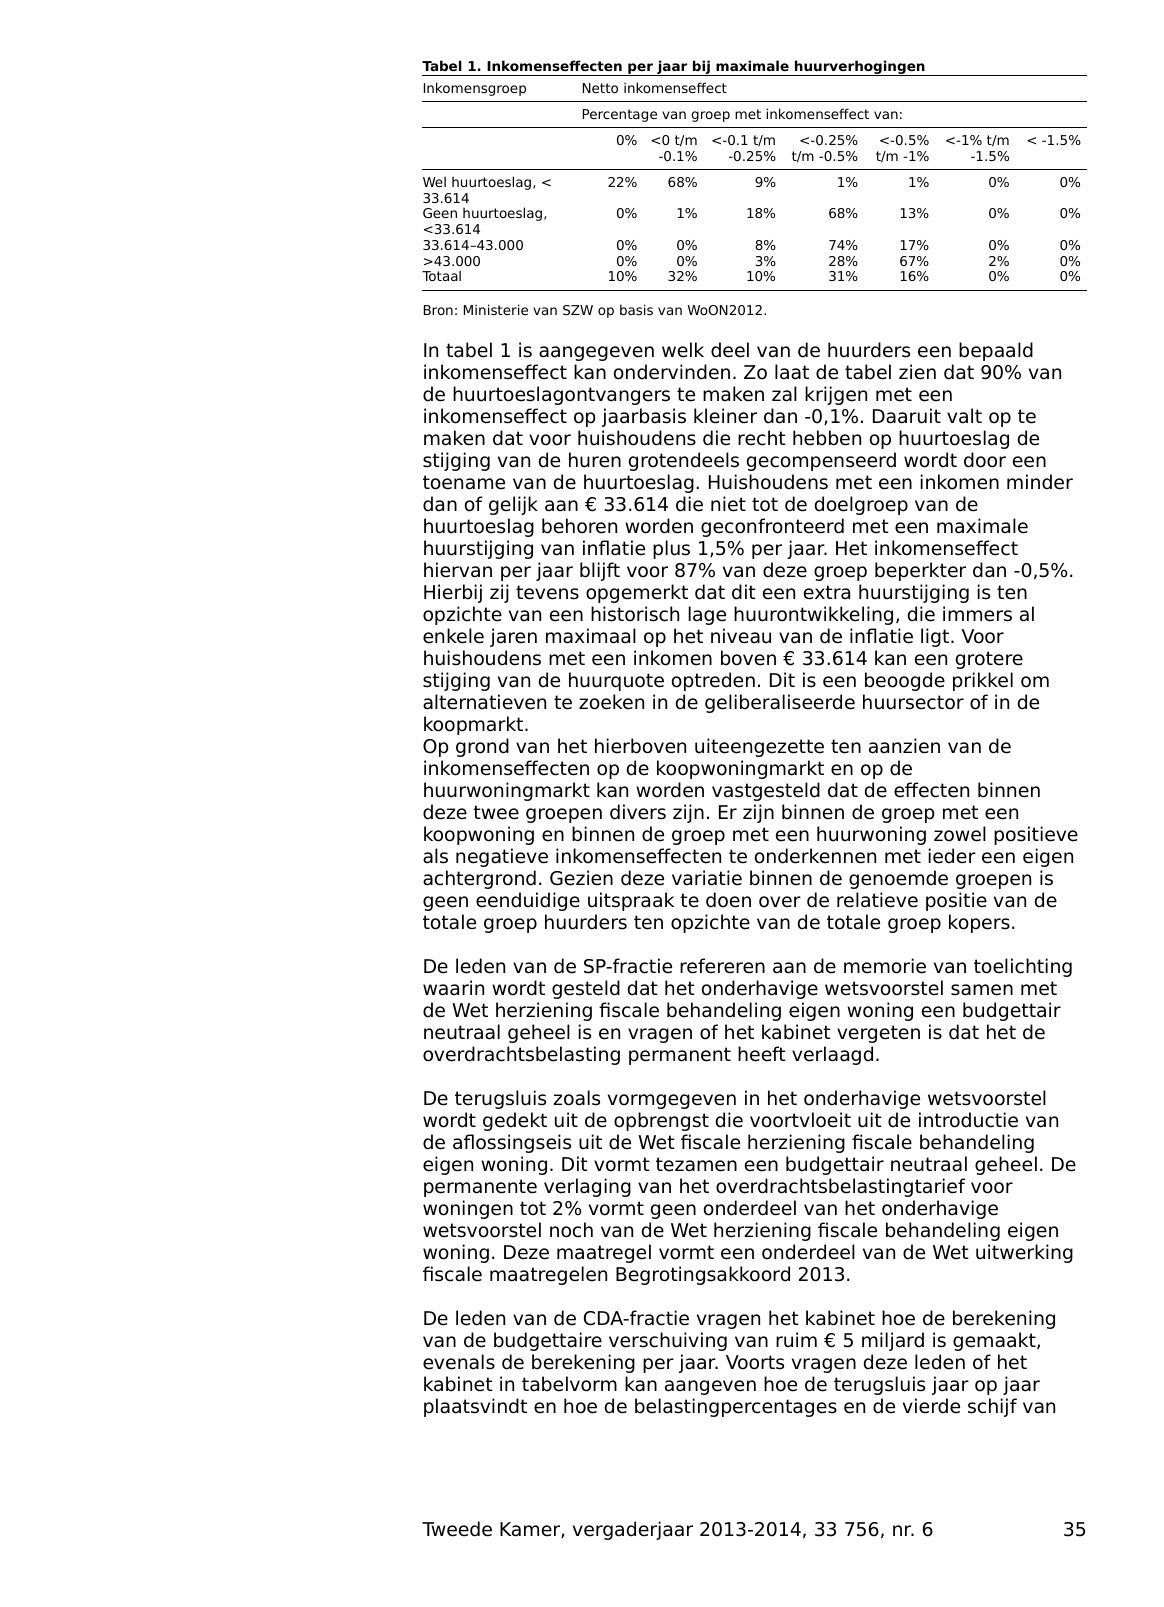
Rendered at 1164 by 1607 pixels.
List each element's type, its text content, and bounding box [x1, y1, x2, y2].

table_cell Percentage van groep met inkomenseffect van: [576, 102, 1087, 127]
table_cell 2% [935, 253, 1015, 269]
table_cell Totaal [422, 269, 576, 289]
table_cell Geen huurtoeslag, <33.614 [422, 206, 576, 238]
table_cell 1% [864, 170, 935, 206]
table_cell 0% [576, 128, 643, 169]
table_cell 1% [643, 206, 703, 238]
table_cell 0% [576, 206, 643, 238]
table_cell 1% [782, 170, 864, 206]
table_cell 10% [703, 269, 782, 289]
table_cell 0% [935, 269, 1015, 289]
table_cell 3% [703, 253, 782, 269]
table_cell Bron: Ministerie van SZW op basis van WoON2012. [422, 291, 1087, 318]
table_cell <-0.25% t/m -0.5% [782, 128, 864, 169]
table_cell 0% [1015, 253, 1087, 269]
table_cell [422, 128, 576, 169]
table_cell [422, 102, 576, 127]
table_cell 13% [864, 206, 935, 238]
table_cell 68% [643, 170, 703, 206]
table_cell 32% [643, 269, 703, 289]
table_cell Netto inkomenseffect [576, 76, 1087, 101]
text De leden van de SP-fractie refereren aan de memorie van toelichting waarin wordt gesteld dat het onderhavige wetsvoorstel samen met de Wet herziening fiscale behandeling eigen woning een budgettair neutraal geheel is en vragen of het kabinet vergeten is dat het de overdrachtsbelasting permanent heeft verlaagd. [422, 956, 1087, 1066]
table_cell <-0.5% t/m -1% [864, 128, 935, 169]
table_cell 0% [1015, 238, 1087, 253]
table_cell 18% [703, 206, 782, 238]
table_cell 17% [864, 238, 935, 253]
table_cell 0% [935, 206, 1015, 238]
table_cell 0% [935, 238, 1015, 253]
table_cell <-0.1 t/m -0.25% [703, 128, 782, 169]
table_cell 22% [576, 170, 643, 206]
text Op grond van het hierboven uiteengezette ten aanzien van de inkomenseffecten op de koopwoningmarkt en op de huurwoningmarkt kan worden vastgesteld dat de effecten binnen deze twee groepen divers zijn. Er zijn binnen de groep met een koopwoning en binnen de groep met een huurwoning zowel positieve als negatieve inkomenseffecten te onderkennen met ieder een eigen achtergrond. Gezien deze variatie binnen de genoemde groepen is geen eenduidige uitspraak te doen over de relatieve positie van de totale groep huurders ten opzichte van de totale groep kopers. [422, 736, 1087, 934]
table_cell 68% [782, 206, 864, 238]
table_cell 16% [864, 269, 935, 289]
table_cell 31% [782, 269, 864, 289]
table_cell 0% [1015, 269, 1087, 289]
table_cell 74% [782, 238, 864, 253]
table_cell 28% [782, 253, 864, 269]
text De leden van de CDA-fractie vragen het kabinet hoe de berekening van de budgettaire verschuiving van ruim € 5 miljard is gemaakt, evenals de berekening per jaar. Voorts vragen deze leden of het kabinet in tabelvorm kan aangeven hoe de terugsluis jaar op jaar plaatsvindt en hoe de belastingpercentages en de vierde schijf van [422, 1308, 1087, 1418]
table_cell < -1.5% [1015, 128, 1087, 169]
table_cell 0% [643, 238, 703, 253]
table_cell 0% [1015, 206, 1087, 238]
table_cell 10% [576, 269, 643, 289]
table_cell 0% [576, 253, 643, 269]
table_cell <-1% t/m -1.5% [935, 128, 1015, 169]
table_cell 0% [576, 238, 643, 253]
text De terugsluis zoals vormgegeven in het onderhavige wetsvoorstel wordt gedekt uit de opbrengst die voortvloeit uit de introductie van de aflossingseis uit de Wet fiscale herziening fiscale behandeling eigen woning. Dit vormt tezamen een budgettair neutraal geheel. De permanente verlaging van het overdrachtsbelastingtarief voor woningen tot 2% vormt geen onderdeel van het onderhavige wetsvoorstel noch van de Wet herziening fiscale behandeling eigen woning. Deze maatregel vormt een onderdeel van de Wet uitwerking fiscale maatregelen Begrotingsakkoord 2013. [422, 1088, 1087, 1286]
table_header Tabel 1. Inkomenseffecten per jaar bij maximale huurverhogingen [422, 59, 1087, 75]
table_cell <0 t/m -0.1% [643, 128, 703, 169]
table_cell 0% [935, 170, 1015, 206]
text In tabel 1 is aangegeven welk deel van de huurders een bepaald inkomenseffect kan ondervinden. Zo laat de tabel zien dat 90% van de huurtoeslagontvangers te maken zal krijgen met een inkomenseffect op jaarbasis kleiner dan -0,1%. Daaruit valt op te maken dat voor huishoudens die recht hebben op huurtoeslag de stijging van de huren grotendeels gecompenseerd wordt door een toename van de huurtoeslag. Huishoudens met een inkomen minder dan of gelijk aan € 33.614 die niet tot de doelgroep van de huurtoeslag behoren worden geconfronteerd met een maximale huurstijging van inflatie plus 1,5% per jaar. Het inkomenseffect hiervan per jaar blijft voor 87% van deze groep beperkter dan -0,5%. Hierbij zij tevens opgemerkt dat dit een extra huurstijging is ten opzichte van een historisch lage huurontwikkeling, die immers al enkele jaren maximaal op het niveau van de inflatie ligt. Voor huishoudens met een inkomen boven € 33.614 kan een grotere stijging van de huurquote optreden. Dit is een beoogde prikkel om alternatieven te zoeken in de geliberaliseerde huursector of in de koopmarkt. [422, 340, 1087, 736]
table_cell 0% [1015, 170, 1087, 206]
table_cell 9% [703, 170, 782, 206]
table_cell 8% [703, 238, 782, 253]
table_cell Wel huurtoeslag, < 33.614 [422, 170, 576, 206]
table_cell Inkomensgroep [422, 76, 576, 101]
table_cell 67% [864, 253, 935, 269]
table_cell >43.000 [422, 253, 576, 269]
table_cell 33.614–43.000 [422, 238, 576, 253]
table_cell 0% [643, 253, 703, 269]
